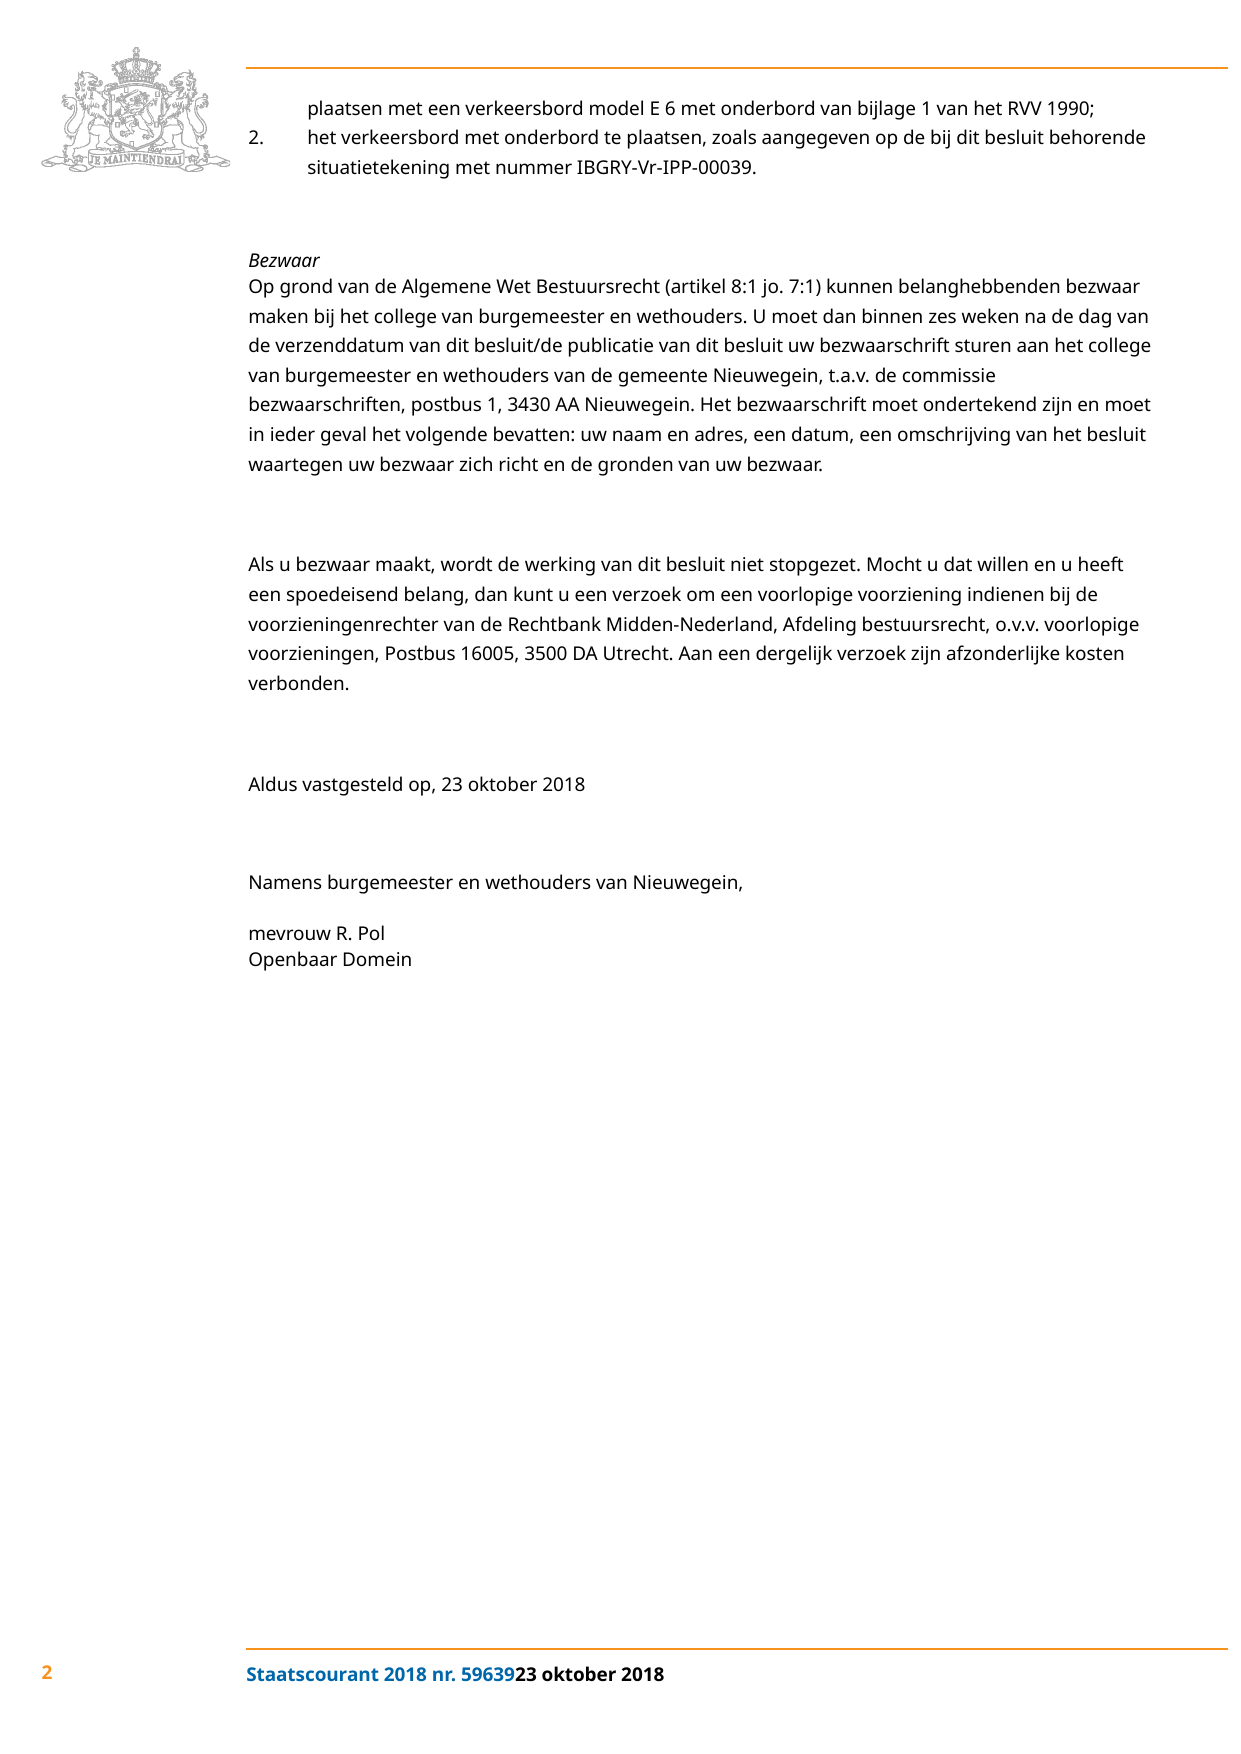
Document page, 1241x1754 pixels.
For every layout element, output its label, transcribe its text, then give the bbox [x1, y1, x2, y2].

text Aldus vastgesteld op, 23 oktober 2018 [248, 771, 1152, 796]
list het verkeersbord met onderbord te plaatsen, zoals aangegeven op de bij dit besluit behorende situatietekening met nummer IBGRY-Vr-IPP-00039. [248, 124, 1152, 180]
list plaatsen met een verkeersbord model E 6 met onderbord van bijlage 1 van het RVV 1990; [248, 95, 1152, 121]
text Openbaar Domein [248, 946, 1152, 972]
text mevrouw R. Pol [248, 920, 1152, 946]
picture [41, 47, 231, 172]
text Als u bezwaar maakt, wordt de werking van dit besluit niet stopgezet. Mocht u dat willen en u heeft een spoedeisend belang, dan kunt u een verzoek om een voorlopige voorziening indienen bij de voorzieningenrechter van de Rechtbank Midden-Nederland, Afdeling bestuursrecht, o.v.v. voorlopige voorzieningen, Postbus 16005, 3500 DA Utrecht. Aan een dergelijk verzoek zijn afzonderlijke kosten verbonden. [248, 552, 1152, 696]
text Bezwaar [248, 247, 1152, 273]
text Op grond van de Algemene Wet Bestuursrecht (artikel 8:1 jo. 7:1) kunnen belanghebbenden bezwaar maken bij het college van burgemeester en wethouders. U moet dan binnen zes weken na de dag van de verzenddatum van dit besluit/de publicatie van dit besluit uw bezwaarschrift sturen aan het college van burgemeester en wethouders van de gemeente Nieuwegein, t.a.v. de commissie bezwaarschriften, postbus 1, 3430 AA Nieuwegein. Het bezwaarschrift moet ondertekend zijn en moet in ieder geval het volgende bevatten: uw naam en adres, een datum, een omschrijving van het besluit waartegen uw bezwaar zich richt en de gronden van uw bezwaar. [248, 273, 1152, 476]
text Namens burgemeester en wethouders van Nieuwegein, [248, 869, 1152, 895]
